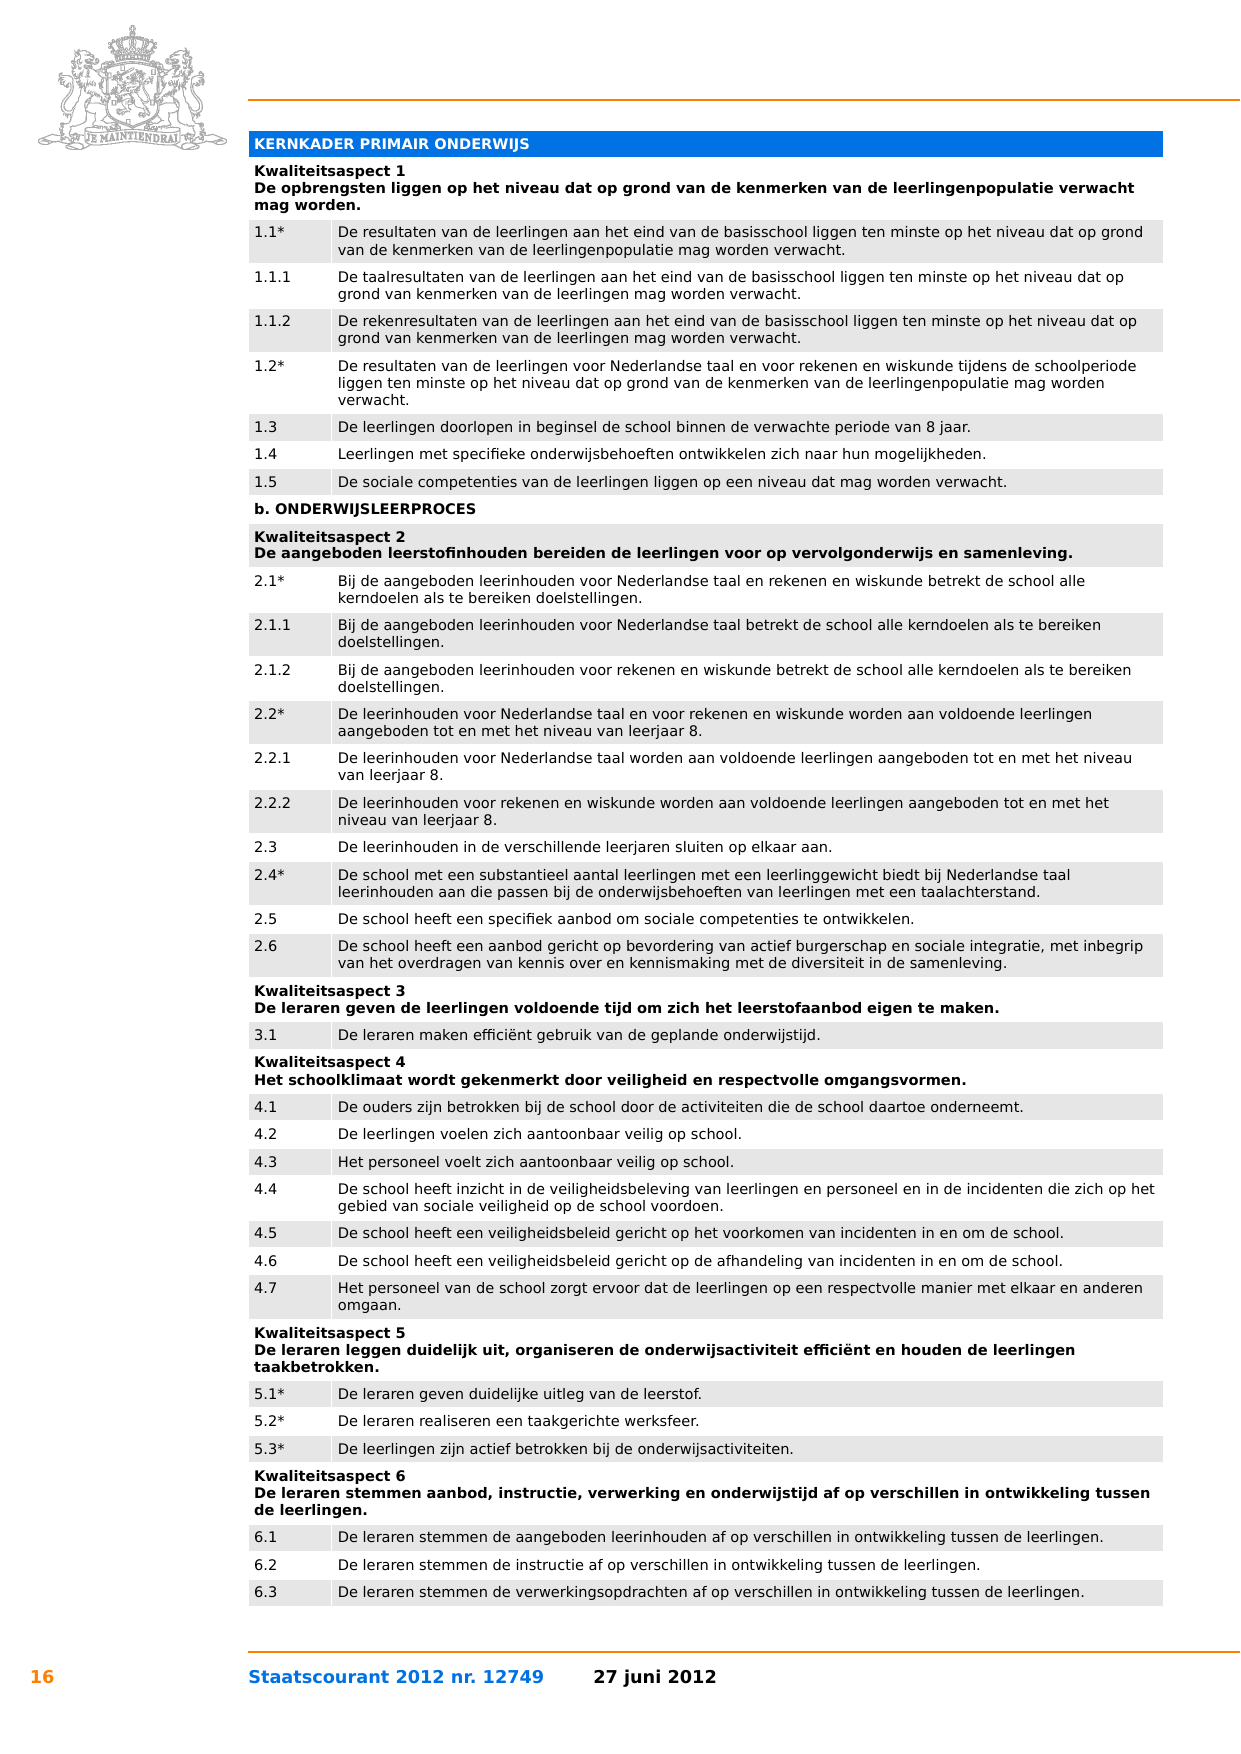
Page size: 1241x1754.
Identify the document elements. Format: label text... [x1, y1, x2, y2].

table_cell 1.5 [249, 469, 331, 495]
table_cell Kwaliteitsaspect 4 Het schoolklimaat wordt gekenmerkt door veiligheid en respectvolle omgangsvormen. [249, 1050, 1163, 1093]
table_cell De leraren realiseren een taakgerichte werksfeer. [332, 1409, 1163, 1435]
table_cell De school heeft inzicht in de veiligheidsbeleving van leerlingen en personeel en in de incidenten die zich op het gebied van sociale veiligheid op de school voordoen. [332, 1176, 1163, 1219]
table_cell Kwaliteitsaspect 1 De opbrengsten liggen op het niveau dat op grond van de kenmerken van de leerlingenpopulatie verwacht mag worden. [249, 158, 1163, 219]
table_cell Het personeel voelt zich aantoonbaar veilig op school. [332, 1149, 1163, 1175]
table_cell De leraren maken efficiënt gebruik van de geplande onderwijstijd. [332, 1022, 1163, 1049]
table_cell 2.1.2 [249, 657, 331, 700]
table_cell De school heeft een specifiek aanbod om sociale competenties te ontwikkelen. [332, 906, 1163, 932]
table_cell Kwaliteitsaspect 6 De leraren stemmen aanbod, instructie, verwerking en onderwijstijd af op verschillen in ontwikkeling tussen de leerlingen. [249, 1463, 1163, 1524]
table_cell Kwaliteitsaspect 3 De leraren geven de leerlingen voldoende tijd om zich het leerstofaanbod eigen te maken. [249, 978, 1163, 1021]
table_cell 2.2* [249, 701, 331, 744]
table_cell 1.4 [249, 442, 331, 468]
table_cell 2.2.1 [249, 746, 331, 789]
table_cell De resultaten van de leerlingen aan het eind van de basisschool liggen ten minste op het niveau dat op grond van de kenmerken van de leerlingenpopulatie mag worden verwacht. [332, 220, 1163, 263]
table_cell 2.2.2 [249, 790, 331, 833]
table_cell 2.6 [249, 934, 331, 977]
table_cell De leraren geven duidelijke uitleg van de leerstof. [332, 1381, 1163, 1407]
table_cell De taalresultaten van de leerlingen aan het eind van de basisschool liggen ten minste op het niveau dat op grond van kenmerken van de leerlingen mag worden verwacht. [332, 264, 1163, 307]
table_cell 2.1* [249, 568, 331, 611]
table_cell De leerlingen voelen zich aantoonbaar veilig op school. [332, 1121, 1163, 1148]
table_cell 6.1 [249, 1525, 331, 1551]
table_cell 4.2 [249, 1121, 331, 1148]
picture [38, 25, 227, 150]
table_cell De resultaten van de leerlingen voor Nederlandse taal en voor rekenen en wiskunde tijdens de schoolperiode liggen ten minste op het niveau dat op grond van de kenmerken van de leerlingenpopulatie mag worden verwacht. [332, 353, 1163, 413]
table_cell 4.6 [249, 1248, 331, 1274]
table_cell 1.3 [249, 414, 331, 441]
table_cell 5.1* [249, 1381, 331, 1407]
table_cell 5.2* [249, 1409, 331, 1435]
table_cell 6.2 [249, 1552, 331, 1578]
table_cell b. ONDERWIJSLEERPROCES [249, 496, 1163, 523]
table_cell Bij de aangeboden leerinhouden voor rekenen en wiskunde betrekt de school alle kerndoelen als te bereiken doelstellingen. [332, 657, 1163, 700]
table_cell Bij de aangeboden leerinhouden voor Nederlandse taal betrekt de school alle kerndoelen als te bereiken doelstellingen. [332, 613, 1163, 656]
table_cell 1.2* [249, 353, 331, 413]
table_cell 4.7 [249, 1275, 331, 1319]
table_cell De leerlingen zijn actief betrokken bij de onderwijsactiviteiten. [332, 1436, 1163, 1462]
table_cell De leerinhouden voor Nederlandse taal worden aan voldoende leerlingen aangeboden tot en met het niveau van leerjaar 8. [332, 746, 1163, 789]
table_cell De leerinhouden voor Nederlandse taal en voor rekenen en wiskunde worden aan voldoende leerlingen aangeboden tot en met het niveau van leerjaar 8. [332, 701, 1163, 744]
table_cell De leerlingen doorlopen in beginsel de school binnen de verwachte periode van 8 jaar. [332, 414, 1163, 441]
table_cell 4.5 [249, 1221, 331, 1247]
table_cell Leerlingen met specifieke onderwijsbehoeften ontwikkelen zich naar hun mogelijkheden. [332, 442, 1163, 468]
table_cell De rekenresultaten van de leerlingen aan het eind van de basisschool liggen ten minste op het niveau dat op grond van kenmerken van de leerlingen mag worden verwacht. [332, 309, 1163, 352]
table_cell 2.1.1 [249, 613, 331, 656]
table_cell Kwaliteitsaspect 5 De leraren leggen duidelijk uit, organiseren de onderwijsactiviteit efficiënt en houden de leerlingen taakbetrokken. [249, 1320, 1163, 1380]
table_cell Het personeel van de school zorgt ervoor dat de leerlingen op een respectvolle manier met elkaar en anderen omgaan. [332, 1275, 1163, 1319]
table_cell 2.3 [249, 834, 331, 861]
table_cell 4.1 [249, 1094, 331, 1120]
table_cell 2.5 [249, 906, 331, 932]
table_cell De sociale competenties van de leerlingen liggen op een niveau dat mag worden verwacht. [332, 469, 1163, 495]
table_header KERNKADER PRIMAIR ONDERWIJS [249, 131, 1163, 157]
table_cell De leraren stemmen de verwerkingsopdrachten af op verschillen in ontwikkeling tussen de leerlingen. [332, 1580, 1163, 1606]
table_cell De leerinhouden in de verschillende leerjaren sluiten op elkaar aan. [332, 834, 1163, 861]
table_cell 3.1 [249, 1022, 331, 1049]
table_cell De school met een substantieel aantal leerlingen met een leerlinggewicht biedt bij Nederlandse taal leerinhouden aan die passen bij de onderwijsbehoeften van leerlingen met een taalachterstand. [332, 862, 1163, 905]
table_cell Kwaliteitsaspect 2 De aangeboden leerstofinhouden bereiden de leerlingen voor op vervolgonderwijs en samenleving. [249, 524, 1163, 567]
table_cell 4.3 [249, 1149, 331, 1175]
table_cell 2.4* [249, 862, 331, 905]
table_cell 5.3* [249, 1436, 331, 1462]
table_cell De school heeft een veiligheidsbeleid gericht op het voorkomen van incidenten in en om de school. [332, 1221, 1163, 1247]
table_cell De leraren stemmen de instructie af op verschillen in ontwikkeling tussen de leerlingen. [332, 1552, 1163, 1578]
table_cell 4.4 [249, 1176, 331, 1219]
table_cell De ouders zijn betrokken bij de school door de activiteiten die de school daartoe onderneemt. [332, 1094, 1163, 1120]
table_cell 1.1.2 [249, 309, 331, 352]
table_cell 6.3 [249, 1580, 331, 1606]
table_cell 1.1* [249, 220, 331, 263]
table_cell De leerinhouden voor rekenen en wiskunde worden aan voldoende leerlingen aangeboden tot en met het niveau van leerjaar 8. [332, 790, 1163, 833]
table_cell De school heeft een veiligheidsbeleid gericht op de afhandeling van incidenten in en om de school. [332, 1248, 1163, 1274]
table_cell 1.1.1 [249, 264, 331, 307]
table_cell De leraren stemmen de aangeboden leerinhouden af op verschillen in ontwikkeling tussen de leerlingen. [332, 1525, 1163, 1551]
table_cell Bij de aangeboden leerinhouden voor Nederlandse taal en rekenen en wiskunde betrekt de school alle kerndoelen als te bereiken doelstellingen. [332, 568, 1163, 611]
table_cell De school heeft een aanbod gericht op bevordering van actief burgerschap en sociale integratie, met inbegrip van het overdragen van kennis over en kennismaking met de diversiteit in de samenleving. [332, 934, 1163, 977]
